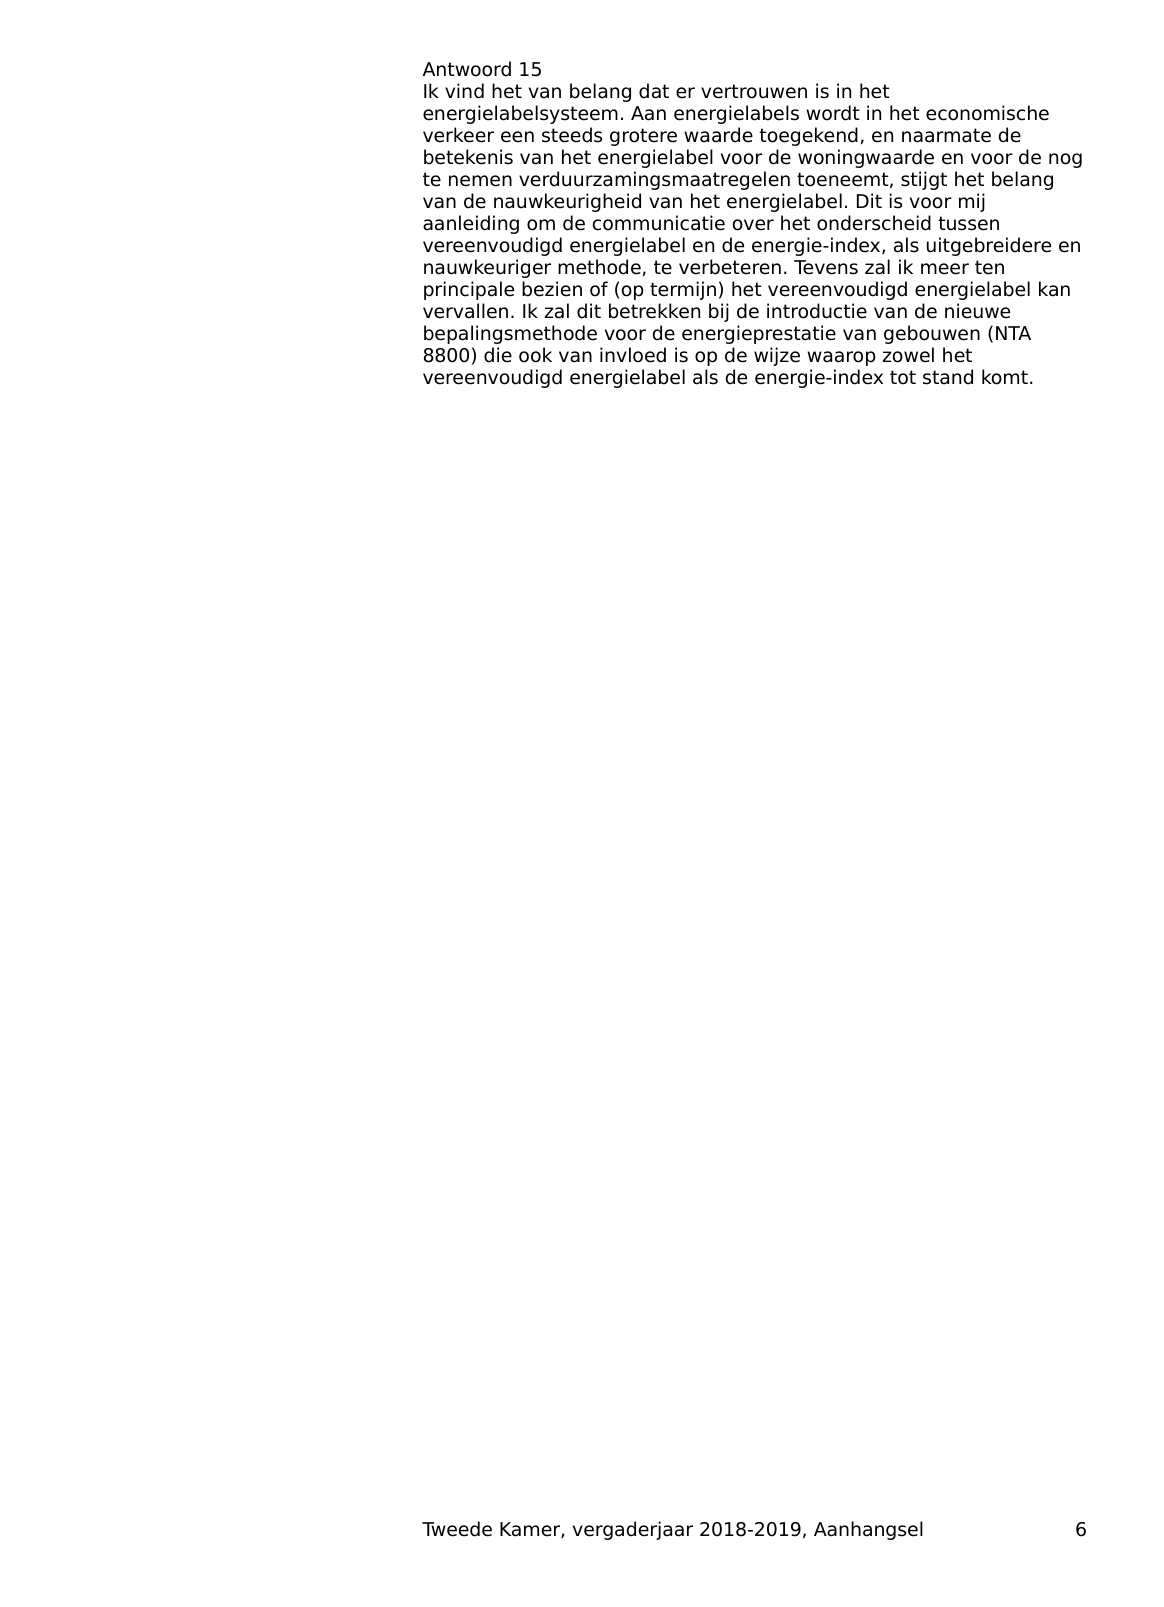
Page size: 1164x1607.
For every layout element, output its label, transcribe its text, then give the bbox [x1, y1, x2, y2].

text Ik vind het van belang dat er vertrouwen is in het energielabelsysteem. Aan energielabels wordt in het economische verkeer een steeds grotere waarde toegekend, en naarmate de betekenis van het energielabel voor de woningwaarde en voor de nog te nemen verduurzamingsmaatregelen toeneemt, stijgt het belang van de nauwkeurigheid van het energielabel. Dit is voor mij aanleiding om de communicatie over het onderscheid tussen vereenvoudigd energielabel en de energie-index, als uitgebreidere en nauwkeuriger methode, te verbeteren. Tevens zal ik meer ten principale bezien of (op termijn) het vereenvoudigd energielabel kan vervallen. Ik zal dit betrekken bij de introductie van de nieuwe bepalingsmethode voor de energieprestatie van gebouwen (NTA 8800) die ook van invloed is op de wijze waarop zowel het vereenvoudigd energielabel als de energie-index tot stand komt. [422, 81, 1087, 389]
text Antwoord 15 [422, 59, 1087, 81]
